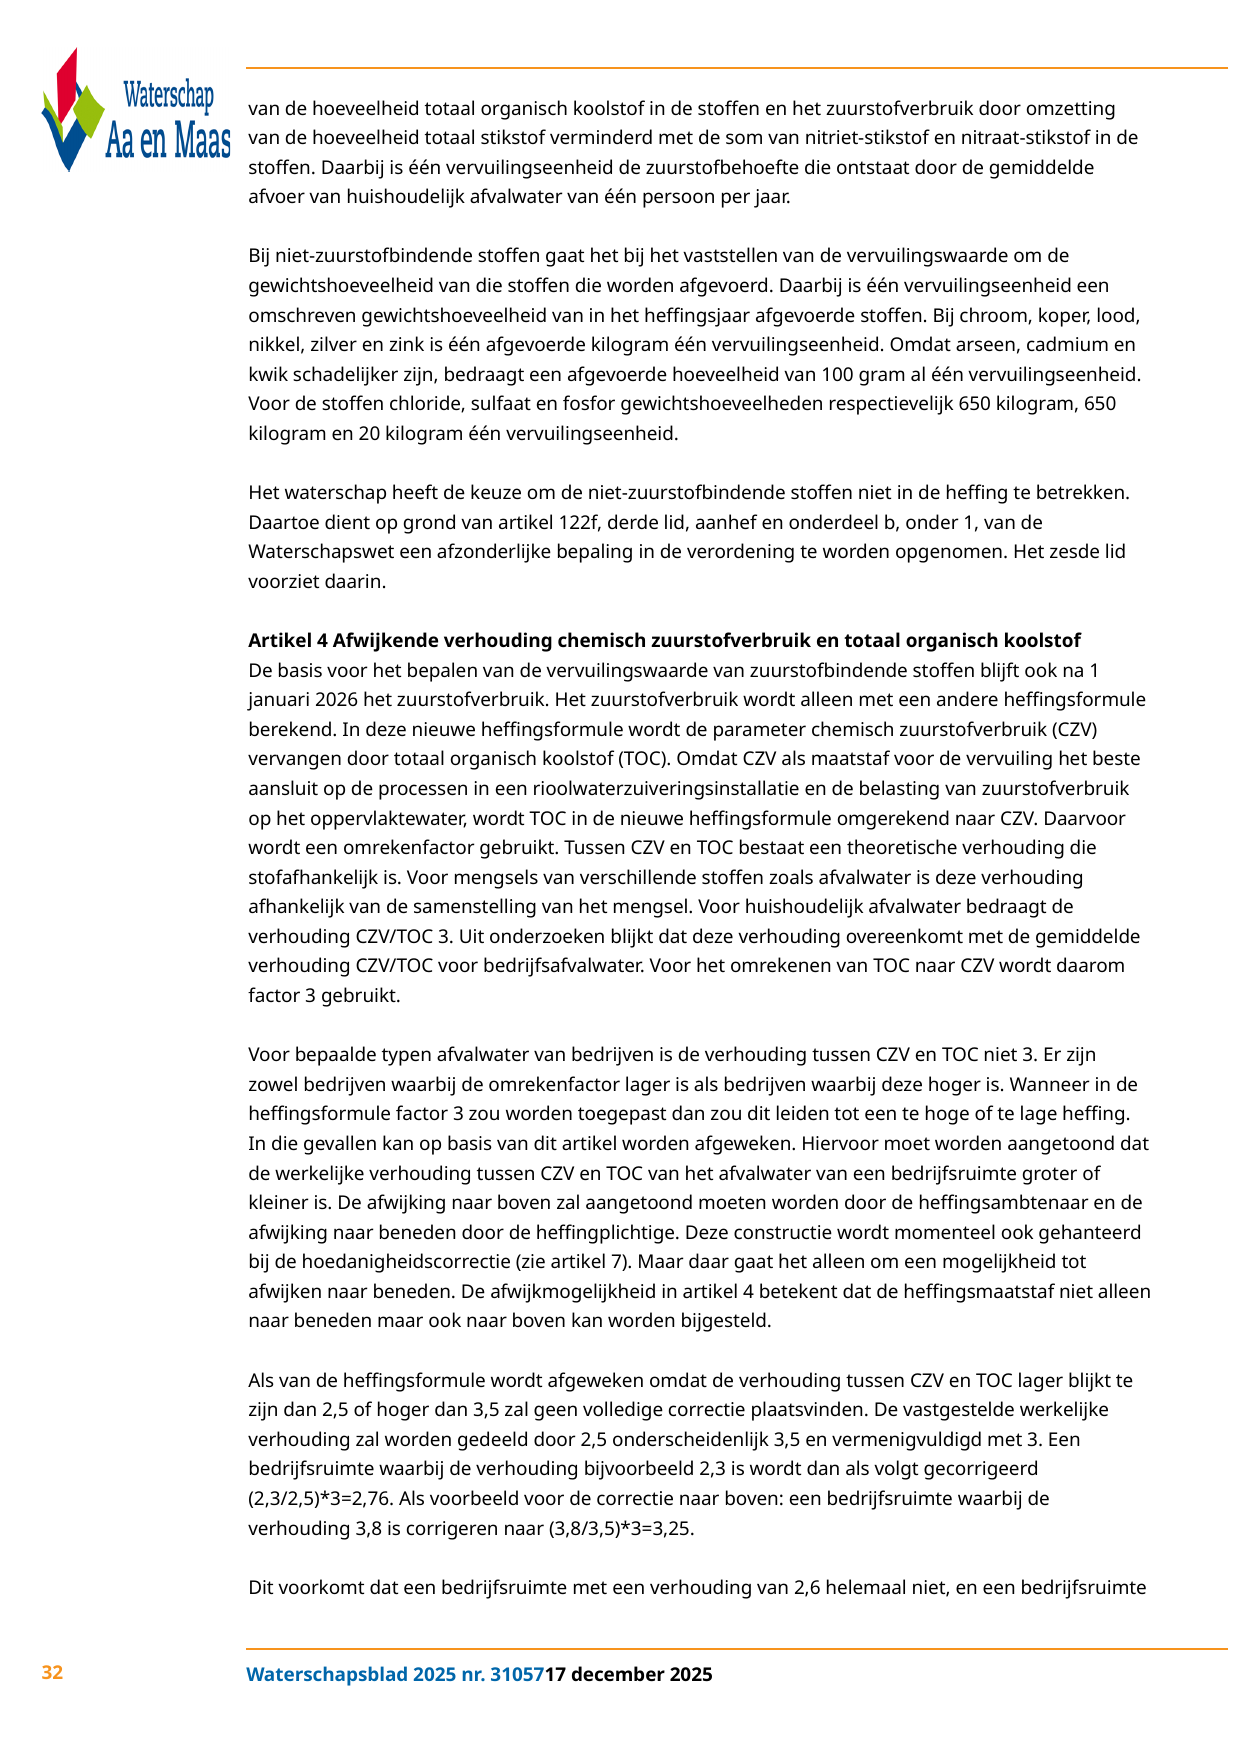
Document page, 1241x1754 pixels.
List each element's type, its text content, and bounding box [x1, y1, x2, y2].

text van de hoeveelheid totaal organisch koolstof in de stoffen en het zuurstofverbruik door omzetting van de hoeveelheid totaal stikstof verminderd met de som van nitriet-stikstof en nitraat-stikstof in de stoffen. Daarbij is één vervuilingseenheid de zuurstofbehoefte die ontstaat door de gemiddelde afvoer van huishoudelijk afvalwater van één persoon per jaar. [248, 95, 1152, 209]
text Dit voorkomt dat een bedrijfsruimte met een verhouding van 2,6 helemaal niet, en een bedrijfsruimte [248, 1574, 1152, 1600]
text Voor bepaalde typen afvalwater van bedrijven is de verhouding tussen CZV en TOC niet 3. Er zijn zowel bedrijven waarbij de omrekenfactor lager is als bedrijven waarbij deze hoger is. Wanneer in de heffingsformule factor 3 zou worden toegepast dan zou dit leiden tot een te hoge of te lage heffing. In die gevallen kan op basis van dit artikel worden afgeweken. Hiervoor moet worden aangetoond dat de werkelijke verhouding tussen CZV en TOC van het afvalwater van een bedrijfsruimte groter of kleiner is. De afwijking naar boven zal aangetoond moeten worden door de heffingsambtenaar en de afwijking naar beneden door de heffingplichtige. Deze constructie wordt momenteel ook gehanteerd bij de hoedanigheidscorrectie (zie artikel 7). Maar daar gaat het alleen om een mogelijkheid tot afwijken naar beneden. De afwijkmogelijkheid in artikel 4 betekent dat de heffingsmaatstaf niet alleen naar beneden maar ook naar boven kan worden bijgesteld. [248, 1041, 1152, 1333]
text De basis voor het bepalen van de vervuilingswaarde van zuurstofbindende stoffen blijft ook na 1 januari 2026 het zuurstofverbruik. Het zuurstofverbruik wordt alleen met een andere heffingsformule berekend. In deze nieuwe heffingsformule wordt de parameter chemisch zuurstofverbruik (CZV) vervangen door totaal organisch koolstof (TOC). Omdat CZV als maatstaf voor de vervuiling het beste aansluit op de processen in een rioolwaterzuiveringsinstallatie en de belasting van zuurstofverbruik op het oppervlaktewater, wordt TOC in de nieuwe heffingsformule omgerekend naar CZV. Daarvoor wordt een omrekenfactor gebruikt. Tussen CZV en TOC bestaat een theoretische verhouding die stofafhankelijk is. Voor mengsels van verschillende stoffen zoals afvalwater is deze verhouding afhankelijk van de samenstelling van het mengsel. Voor huishoudelijk afvalwater bedraagt de verhouding CZV/TOC 3. Uit onderzoeken blijkt dat deze verhouding overeenkomt met de gemiddelde verhouding CZV/TOC voor bedrijfsafvalwater. Voor het omrekenen van TOC naar CZV wordt daarom factor 3 gebruikt. [248, 657, 1152, 1008]
picture [41, 47, 231, 172]
text Bij niet-zuurstofbindende stoffen gaat het bij het vaststellen van de vervuilingswaarde om de gewichtshoeveelheid van die stoffen die worden afgevoerd. Daarbij is één vervuilingseenheid een omschreven gewichtshoeveelheid van in het heffingsjaar afgevoerde stoffen. Bij chroom, koper, lood, nikkel, zilver en zink is één afgevoerde kilogram één vervuilingseenheid. Omdat arseen, cadmium en kwik schadelijker zijn, bedraagt een afgevoerde hoeveelheid van 100 gram al één vervuilingseenheid. Voor de stoffen chloride, sulfaat en fosfor gewichtshoeveelheden respectievelijk 650 kilogram, 650 kilogram en 20 kilogram één vervuilingseenheid. [248, 243, 1152, 446]
text Artikel 4 Afwijkende verhouding chemisch zuurstofverbruik en totaal organisch koolstof [248, 627, 1152, 653]
text Als van de heffingsformule wordt afgeweken omdat de verhouding tussen CZV en TOC lager blijkt te zijn dan 2,5 of hoger dan 3,5 zal geen volledige correctie plaatsvinden. De vastgestelde werkelijke verhouding zal worden gedeeld door 2,5 onderscheidenlijk 3,5 en vermenigvuldigd met 3. Een bedrijfsruimte waarbij de verhouding bijvoorbeeld 2,3 is wordt dan als volgt gecorrigeerd (2,3/2,5)*3=2,76. Als voorbeeld voor de correctie naar boven: een bedrijfsruimte waarbij de verhouding 3,8 is corrigeren naar (3,8/3,5)*3=3,25. [248, 1367, 1152, 1541]
text Het waterschap heeft de keuze om de niet-zuurstofbindende stoffen niet in de heffing te betrekken. Daartoe dient op grond van artikel 122f, derde lid, aanhef en onderdeel b, onder 1, van de Waterschapswet een afzonderlijke bepaling in de verordening te worden opgenomen. Het zesde lid voorziet daarin. [248, 479, 1152, 594]
